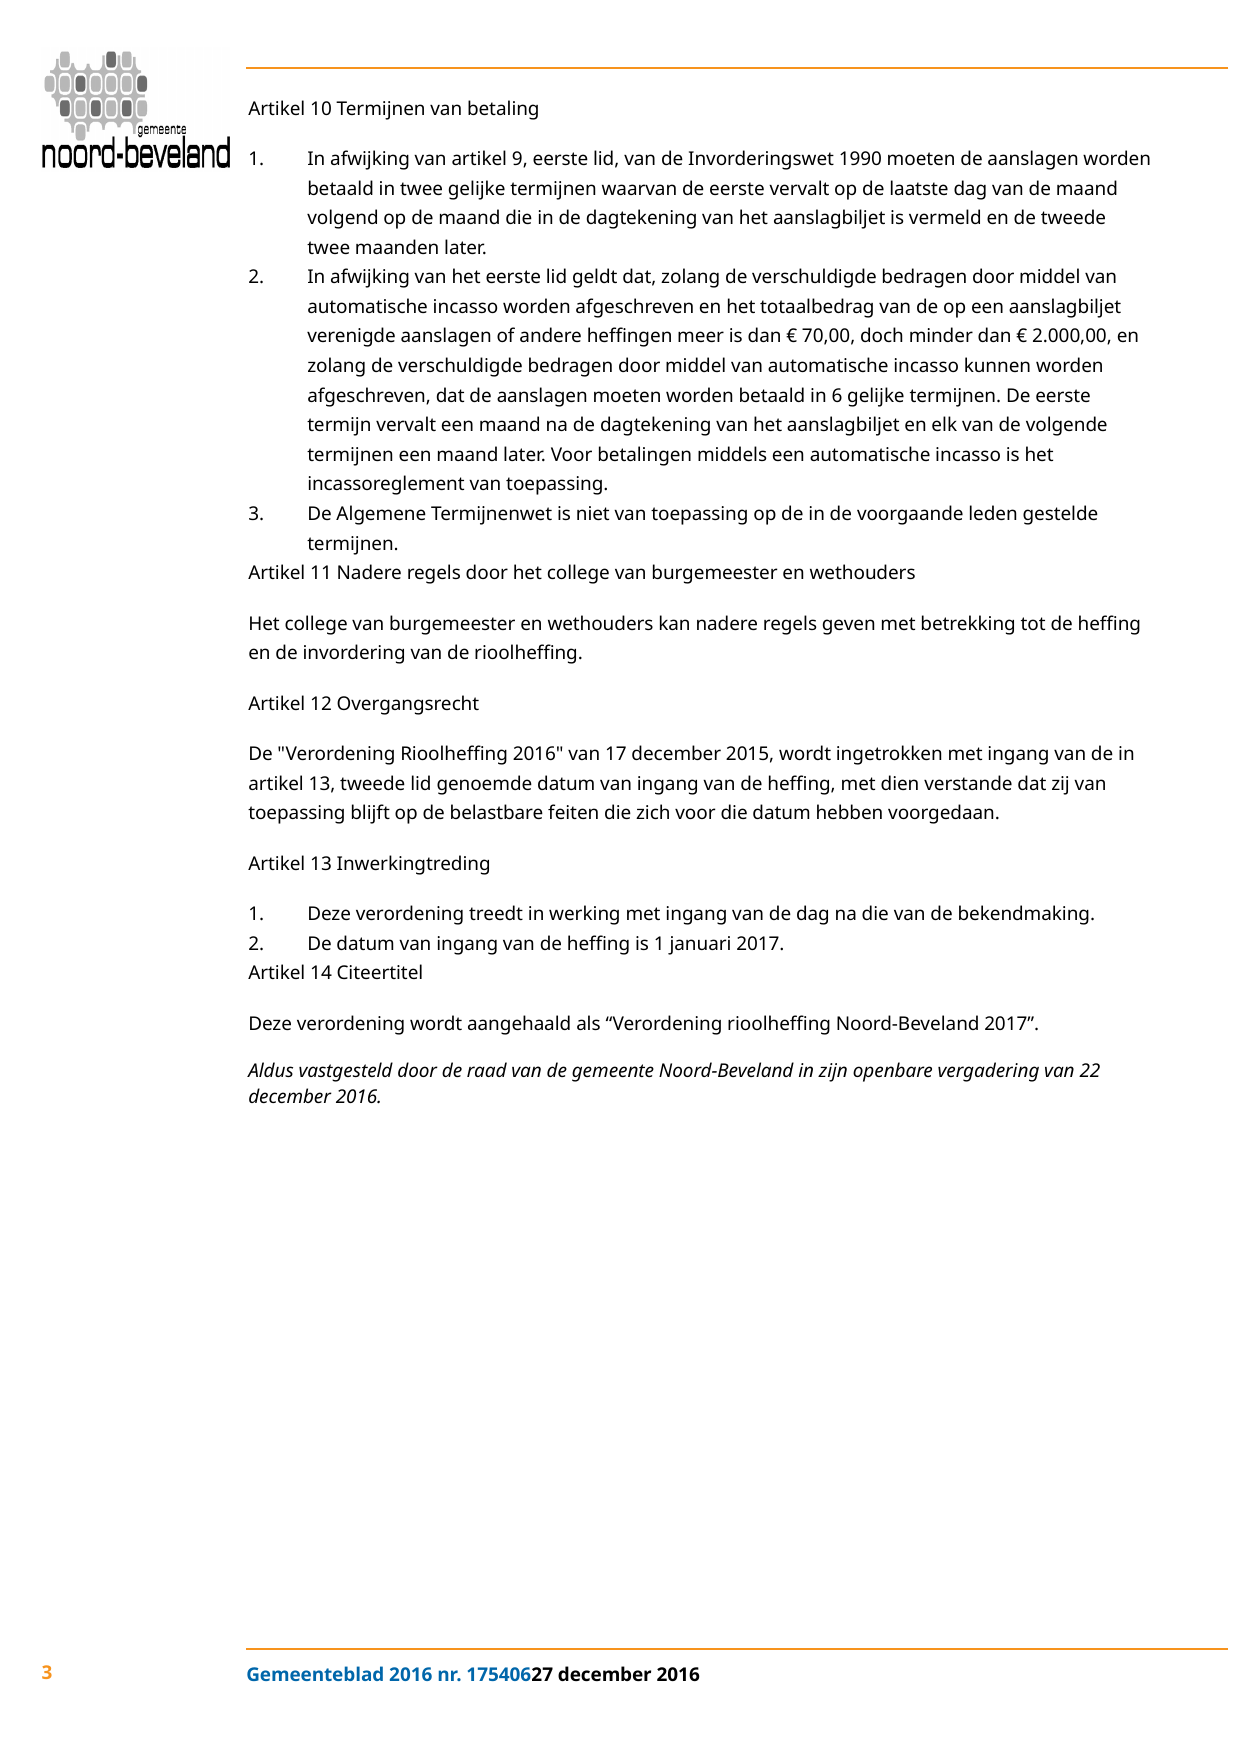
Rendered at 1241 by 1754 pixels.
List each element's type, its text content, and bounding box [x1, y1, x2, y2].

picture [41, 47, 231, 172]
text Aldus vastgesteld door de raad van de gemeente Noord-Beveland in zijn openbare vergadering van 22 december 2016. [248, 1058, 1152, 1109]
text De "Verordening Rioolheffing 2016" van 17 december 2015, wordt ingetrokken met ingang van de in artikel 13, tweede lid genoemde datum van ingang van de heffing, met dien verstande dat zij van toepassing blijft op de belastbare feiten die zich voor die datum hebben voorgedaan. [248, 740, 1152, 825]
text Artikel 13 Inwerkingtreding [248, 850, 1152, 876]
text Artikel 12 Overgangsrecht [248, 690, 1152, 716]
list De Algemene Termijnenwet is niet van toepassing op de in de voorgaande leden gestelde termijnen. [248, 500, 1152, 556]
list In afwijking van het eerste lid geldt dat, zolang de verschuldigde bedragen door middel van automatische incasso worden afgeschreven en het totaalbedrag van de op een aanslagbiljet verenigde aanslagen of andere heffingen meer is dan € 70,00, doch minder dan € 2.000,00, en zolang de verschuldigde bedragen door middel van automatische incasso kunnen worden afgeschreven, dat de aanslagen moeten worden betaald in 6 gelijke termijnen. De eerste termijn vervalt een maand na de dagtekening van het aanslagbiljet en elk van de volgende termijnen een maand later. Voor betalingen middels een automatische incasso is het incassoreglement van toepassing. [248, 263, 1152, 496]
text Artikel 10 Termijnen van betaling [248, 95, 1152, 121]
text Het college van burgemeester en wethouders kan nadere regels geven met betrekking tot de heffing en de invordering van de rioolheffing. [248, 610, 1152, 665]
text Deze verordening wordt aangehaald als “Verordening rioolheffing Noord-Beveland 2017”. [248, 1010, 1152, 1036]
list Deze verordening treedt in werking met ingang van de dag na die van de bekendmaking. [248, 900, 1152, 926]
text Artikel 11 Nadere regels door het college van burgemeester en wethouders [248, 559, 1152, 585]
list In afwijking van artikel 9, eerste lid, van de Invorderingswet 1990 moeten de aanslagen worden betaald in twee gelijke termijnen waarvan de eerste vervalt op de laatste dag van de maand volgend op de maand die in de dagtekening van het aanslagbiljet is vermeld en de tweede twee maanden later. [248, 145, 1152, 260]
list De datum van ingang van de heffing is 1 januari 2017. [248, 930, 1152, 956]
text Artikel 14 Citeertitel [248, 959, 1152, 985]
